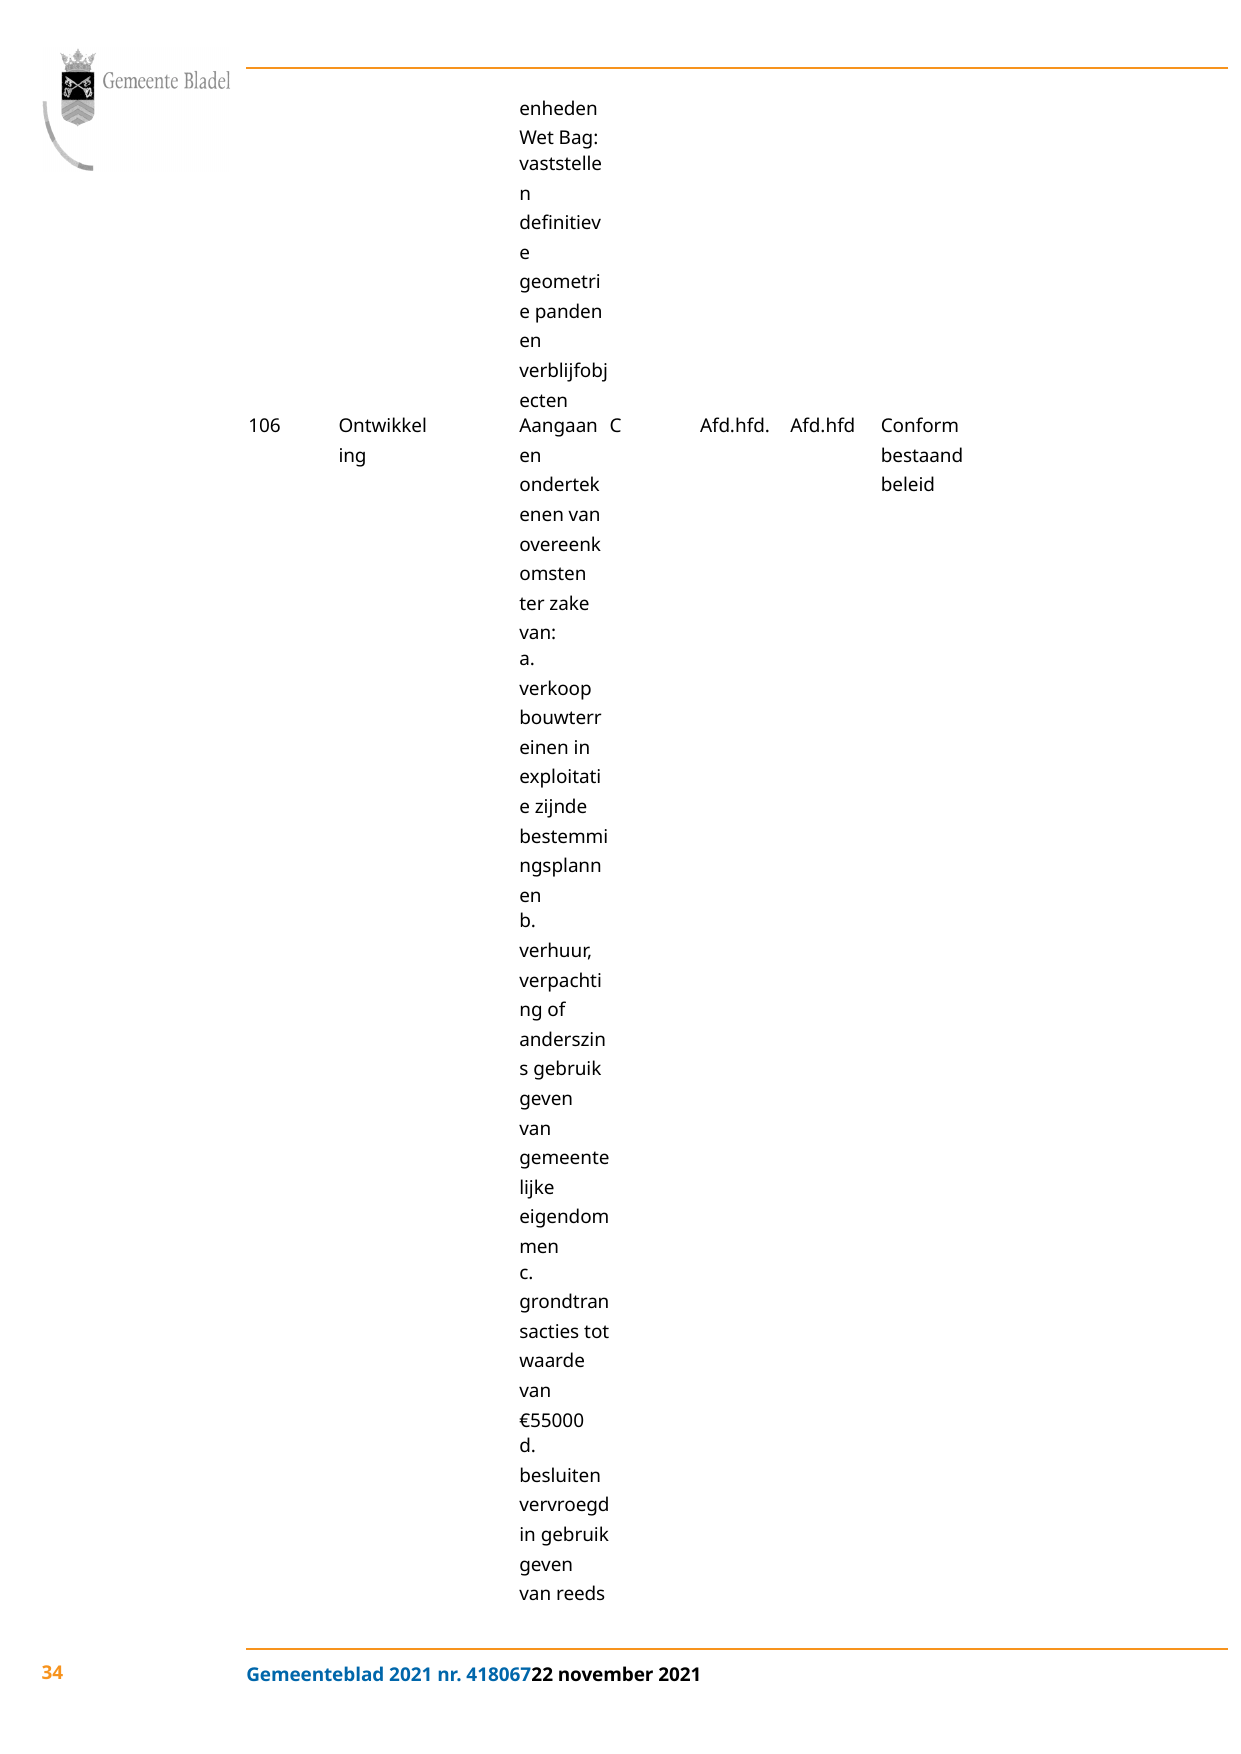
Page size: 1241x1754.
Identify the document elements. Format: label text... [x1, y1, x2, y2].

table_cell Afd.hfd. [700, 413, 790, 1606]
table_cell [971, 671, 1061, 908]
table_cell [1061, 150, 1152, 412]
table_cell Ontwikkeling [338, 413, 429, 1606]
table_cell Aangaan en ondertekenen van overeenkomsten ter zake van: [519, 413, 609, 645]
table_cell [1061, 908, 1152, 933]
table_cell [1061, 645, 1152, 671]
table_cell [1061, 1259, 1152, 1284]
table_cell c. grondtransacties tot waarde van €55000 [519, 1259, 609, 1432]
table_cell [971, 150, 1061, 412]
table_cell [971, 1285, 1061, 1432]
table_cell [971, 1458, 1061, 1484]
table_cell [429, 95, 519, 412]
table_cell [609, 95, 700, 412]
table_cell [1061, 934, 1152, 1259]
table_cell d. besluiten vervroegd in gebruik geven van reeds [519, 1433, 609, 1606]
table_cell [1061, 1285, 1152, 1432]
table_cell [1061, 1458, 1152, 1484]
table_cell enheden Wet Bag: [519, 95, 609, 150]
table_cell [1061, 95, 1152, 150]
table_cell Conform bestaand beleid [881, 413, 971, 1606]
table_cell [248, 95, 338, 412]
table_cell [881, 95, 971, 412]
table_cell a. verkoop bouwterreinen in exploitatie zijnde bestemmingsplannen [519, 645, 609, 908]
table_cell [971, 908, 1061, 933]
table_cell [971, 1484, 1061, 1606]
table_cell 106 [248, 413, 338, 1606]
table_cell [429, 413, 519, 1606]
table_cell [971, 95, 1061, 150]
table_cell [1061, 1433, 1152, 1458]
table_cell [790, 95, 881, 412]
table_cell [1061, 671, 1152, 908]
table_cell [971, 413, 1061, 645]
picture [41, 47, 231, 172]
table_cell Afd.hfd [790, 413, 881, 1606]
table_cell [971, 1259, 1061, 1284]
table_cell [971, 645, 1061, 671]
table_cell [1061, 1484, 1152, 1606]
table_cell vaststellen definitieve geometrie panden en verblijfobjecten [519, 150, 609, 412]
table_cell [971, 934, 1061, 1259]
table_cell [1061, 413, 1152, 645]
table_cell [700, 95, 790, 412]
table_cell [971, 1433, 1061, 1458]
table_cell [338, 95, 429, 412]
table_cell C [609, 413, 700, 1606]
table_cell b. verhuur, verpachting of anderszins gebruik geven van gemeentelijke eigendommen [519, 908, 609, 1259]
